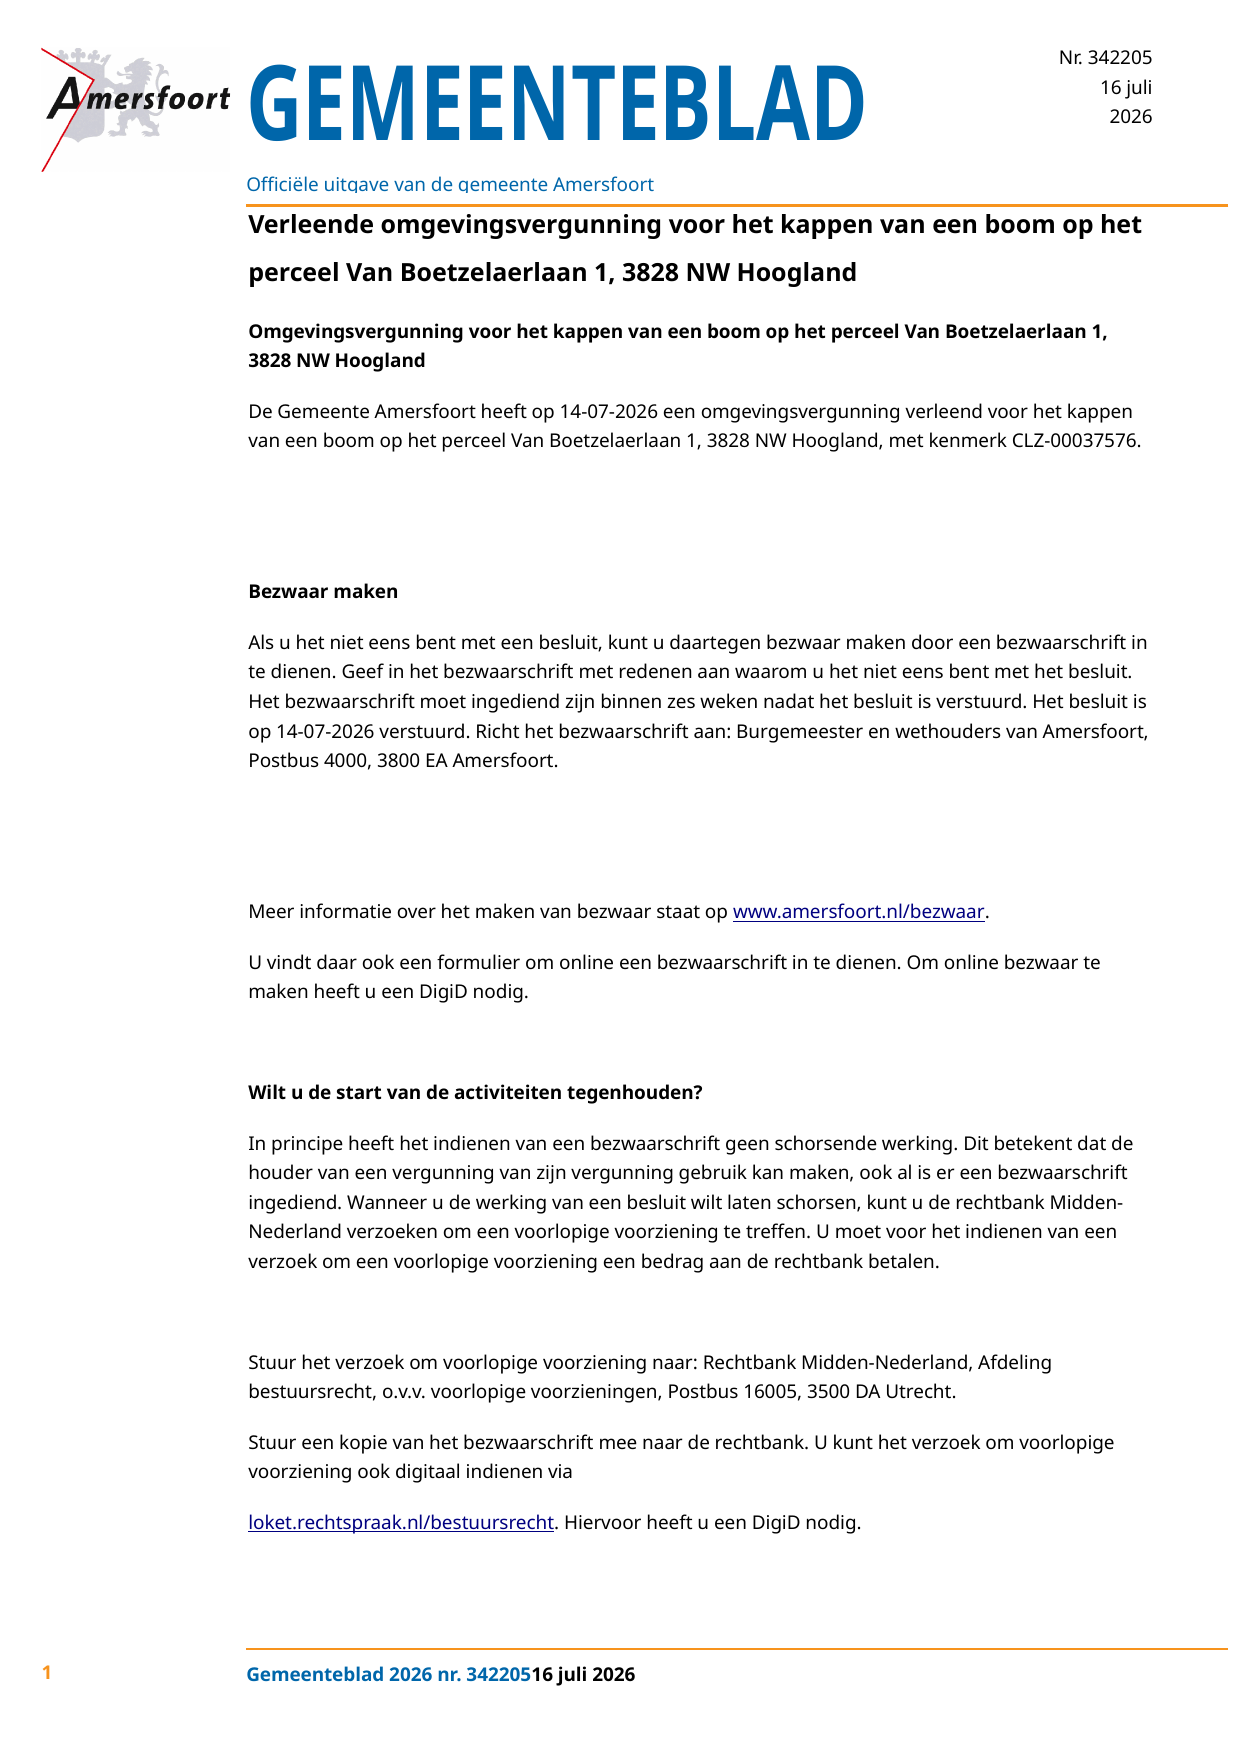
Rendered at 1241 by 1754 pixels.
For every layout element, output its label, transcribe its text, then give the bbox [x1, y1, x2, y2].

text Omgevingsvergunning voor het kappen van een boom op het perceel Van Boetzelaerlaan 1, 3828 NW Hoogland [248, 318, 1152, 373]
picture [41, 47, 231, 172]
text Als u het niet eens bent met een besluit, kunt u daartegen bezwaar maken door een bezwaarschrift in te dienen. Geef in het bezwaarschrift met redenen aan waarom u het niet eens bent met het besluit. Het bezwaarschrift moet ingediend zijn binnen zes weken nadat het besluit is verstuurd. Het besluit is op 14-07-2026 verstuurd. Richt het bezwaarschrift aan: Burgemeester en wethouders van Amersfoort, Postbus 4000, 3800 EA Amersfoort. [248, 629, 1152, 773]
text Meer informatie over het maken van bezwaar staat op www.amersfoort.nl/bezwaar. [248, 899, 1152, 924]
text Wilt u de start van de activiteiten tegenhouden? [248, 1079, 1152, 1105]
text U vindt daar ook een formulier om online een bezwaarschrift in te dienen. Om online bezwaar te maken heeft u een DigiD nodig. [248, 949, 1152, 1004]
text Verleende omgevingsvergunning voor het kappen van een boom op het perceel Van Boetzelaerlaan 1, 3828 NW Hoogland [248, 207, 1152, 288]
text De Gemeente Amersfoort heeft op 14-07-2026 een omgevingsvergunning verleend voor het kappen van een boom op het perceel Van Boetzelaerlaan 1, 3828 NW Hoogland, met kenmerk CLZ-00037576. [248, 398, 1152, 453]
text Stuur een kopie van het bezwaarschrift mee naar de rechtbank. U kunt het verzoek om voorlopige voorziening ook digitaal indienen via [248, 1429, 1152, 1484]
text loket.rechtspraak.nl/bestuursrecht. Hiervoor heeft u een DigiD nodig. [248, 1509, 1152, 1535]
text Bezwaar maken [248, 579, 1152, 604]
text Stuur het verzoek om voorlopige voorziening naar: Rechtbank Midden-Nederland, Afdeling bestuursrecht, o.v.v. voorlopige voorzieningen, Postbus 16005, 3500 DA Utrecht. [248, 1349, 1152, 1404]
text In principe heeft het indienen van een bezwaarschrift geen schorsende werking. Dit betekent dat de houder van een vergunning van zijn vergunning gebruik kan maken, ook al is er een bezwaarschrift ingediend. Wanneer u de werking van een besluit wilt laten schorsen, kunt u de rechtbank Midden-Nederland verzoeken om een voorlopige voorziening te treffen. U moet voor het indienen van een verzoek om een voorlopige voorziening een bedrag aan de rechtbank betalen. [248, 1130, 1152, 1274]
